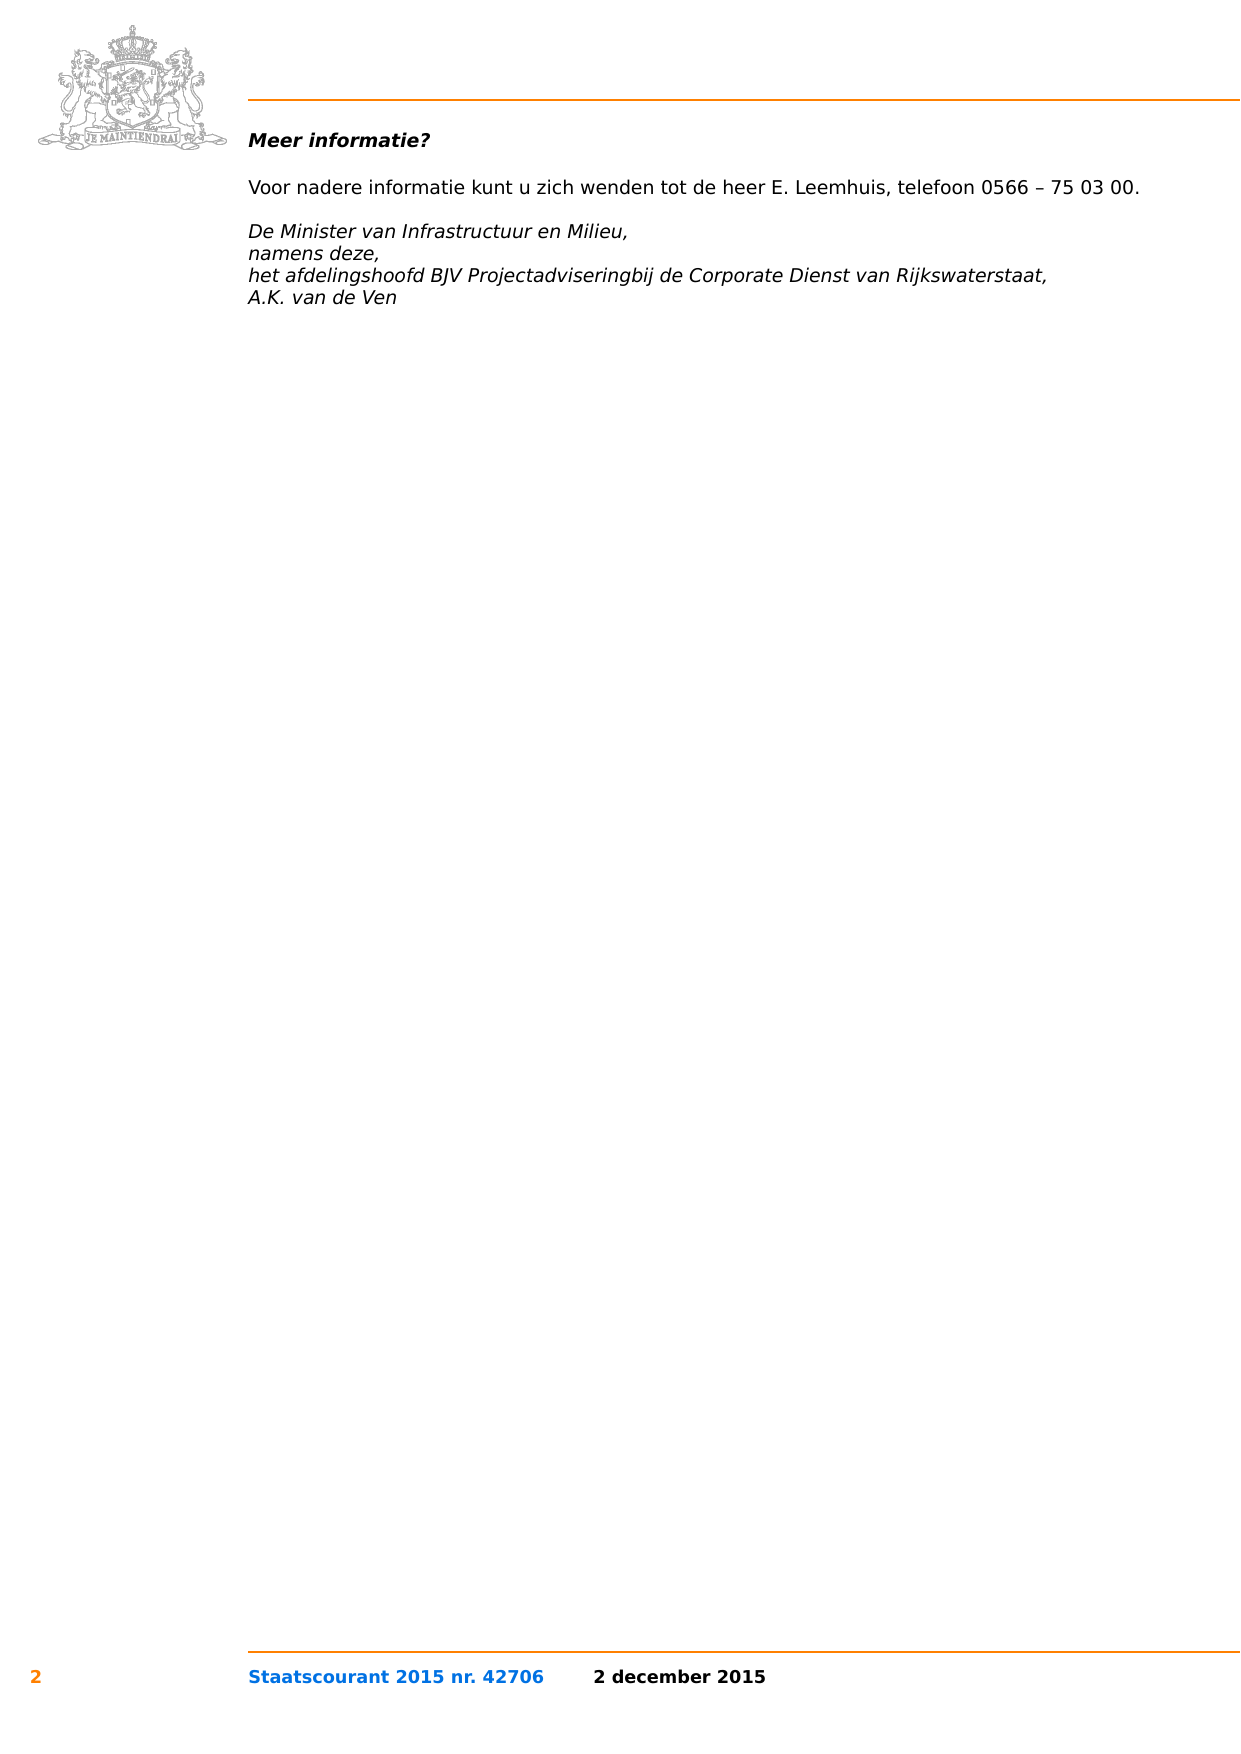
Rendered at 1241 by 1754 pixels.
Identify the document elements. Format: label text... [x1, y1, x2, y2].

text De Minister van Infrastructuur en Milieu, namens deze, het afdelingshoofd BJV Projectadviseringbij de Corporate Dienst van Rijkswaterstaat, A.K. van de Ven [248, 221, 1163, 309]
subtitle Meer informatie? [248, 130, 1163, 152]
picture [38, 25, 227, 150]
text Voor nadere informatie kunt u zich wenden tot de heer E. Leemhuis, telefoon 0566 – 75 03 00. [248, 177, 1163, 199]
